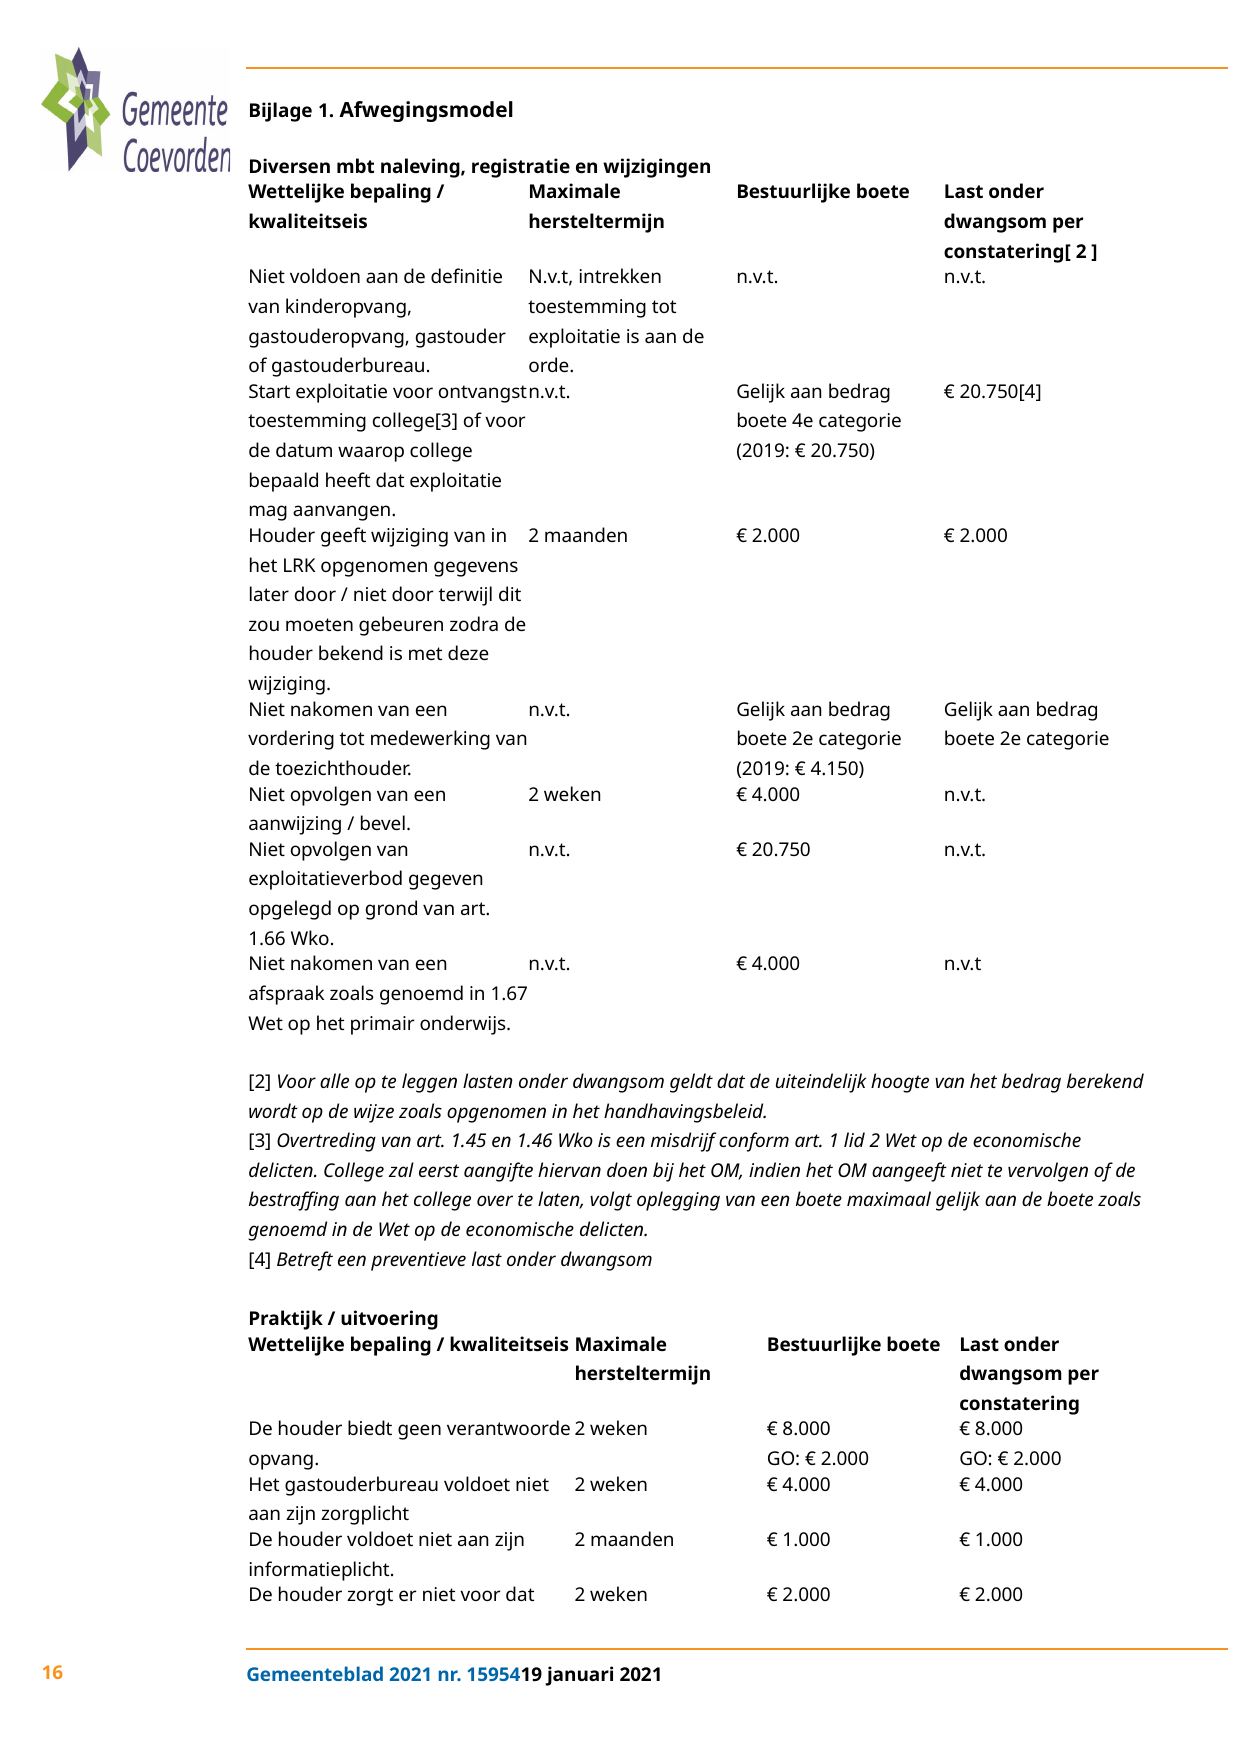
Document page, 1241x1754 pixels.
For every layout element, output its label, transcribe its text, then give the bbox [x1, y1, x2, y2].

table_cell Het gastouderbureau voldoet niet aan zijn zorgplicht [248, 1471, 574, 1526]
table_cell n.v.t. [528, 836, 736, 951]
table_cell 2 weken [528, 781, 736, 836]
table_cell Niet opvolgen van exploitatieverbod gegeven opgelegd op grond van art. 1.66 Wko. [248, 836, 528, 951]
text [3] Overtreding van art. 1.45 en 1.46 Wko is een misdrijf conform art. 1 lid 2 Wet op de economische delicten. College zal eerst aangifte hiervan doen bij het OM, indien het OM aangeeft niet te vervolgen of de bestraffing aan het college over te laten, volgt oplegging van een boete maximaal gelijk aan de boete zoals genoemd in de Wet op de economische delicten. [248, 1127, 1152, 1242]
table_cell Gelijk aan bedrag boete 2e categorie (2019: € 4.150) [736, 696, 944, 781]
table_cell n.v.t. [944, 836, 1152, 951]
table_cell Last onder dwangsom per constatering [959, 1331, 1152, 1416]
table_cell € 4.000 [959, 1471, 1152, 1526]
table_cell Start exploitatie voor ontvangst toestemming college[3] of voor de datum waarop college bepaald heeft dat exploitatie mag aanvangen. [248, 378, 528, 522]
table_cell 2 weken [574, 1471, 767, 1526]
table_cell n.v.t. [528, 951, 736, 1035]
table_cell € 8.000 GO: € 2.000 [767, 1416, 959, 1471]
table_cell 2 maanden [528, 522, 736, 696]
table_cell De houder zorgt er niet voor dat [248, 1582, 574, 1607]
table_cell € 20.750 [736, 836, 944, 951]
table_cell 2 maanden [574, 1526, 767, 1582]
table_header Praktijk / uitvoering [248, 1305, 1152, 1331]
picture [41, 47, 231, 172]
table_cell € 2.000 [959, 1582, 1152, 1607]
table_cell € 2.000 [944, 522, 1152, 696]
table_cell n.v.t. [528, 696, 736, 781]
table_cell Bestuurlijke boete [767, 1331, 959, 1416]
table_cell Wettelijke bepaling / kwaliteitseis [248, 1331, 574, 1416]
table_cell n.v.t. [736, 264, 944, 378]
table_cell Wettelijke bepaling / kwaliteitseis [248, 179, 528, 264]
table_cell € 4.000 [767, 1471, 959, 1526]
table_cell Gelijk aan bedrag boete 4e categorie (2019: € 20.750) [736, 378, 944, 522]
text [4] Betreft een preventieve last onder dwangsom [248, 1246, 1152, 1271]
table_cell 2 weken [574, 1416, 767, 1471]
table_cell € 1.000 [959, 1526, 1152, 1582]
table_cell Maximale hersteltermijn [574, 1331, 767, 1416]
table_cell Gelijk aan bedrag boete 2e categorie [944, 696, 1152, 781]
table_cell € 4.000 [736, 951, 944, 1035]
table_cell N.v.t, intrekken toestemming tot exploitatie is aan de orde. [528, 264, 736, 378]
table_cell De houder biedt geen verantwoorde opvang. [248, 1416, 574, 1471]
table_cell € 8.000 GO: € 2.000 [959, 1416, 1152, 1471]
table_header Diversen mbt naleving, registratie en wijzigingen [248, 153, 1152, 179]
table_cell € 4.000 [736, 781, 944, 836]
table_cell Last onder dwangsom per constatering[ 2 ] [944, 179, 1152, 264]
table_cell 2 weken [574, 1582, 767, 1607]
table_cell n.v.t. [944, 264, 1152, 378]
table_cell € 20.750[4] [944, 378, 1152, 522]
table_cell € 1.000 [767, 1526, 959, 1582]
table_cell € 2.000 [736, 522, 944, 696]
table_cell Houder geeft wijziging van in het LRK opgenomen gegevens later door / niet door terwijl dit zou moeten gebeuren zodra de houder bekend is met deze wijziging. [248, 522, 528, 696]
table_cell Niet nakomen van een afspraak zoals genoemd in 1.67 Wet op het primair onderwijs. [248, 951, 528, 1035]
table_cell Niet nakomen van een vordering tot medewerking van de toezichthouder. [248, 696, 528, 781]
table_cell n.v.t. [528, 378, 736, 522]
table_cell n.v.t. [944, 781, 1152, 836]
text [2] Voor alle op te leggen lasten onder dwangsom geldt dat de uiteindelijk hoogte van het bedrag berekend wordt op de wijze zoals opgenomen in het handhavingsbeleid. [248, 1068, 1152, 1123]
table_cell n.v.t [944, 951, 1152, 1035]
table_cell Maximale hersteltermijn [528, 179, 736, 264]
table_cell De houder voldoet niet aan zijn informatieplicht. [248, 1526, 574, 1582]
table_cell Niet voldoen aan de definitie van kinderopvang, gastouderopvang, gastouder of gastouderbureau. [248, 264, 528, 378]
table_cell € 2.000 [767, 1582, 959, 1607]
table_cell Niet opvolgen van een aanwijzing / bevel. [248, 781, 528, 836]
table_cell Bestuurlijke boete [736, 179, 944, 264]
text Bijlage 1. Afwegingsmodel [248, 95, 1152, 123]
